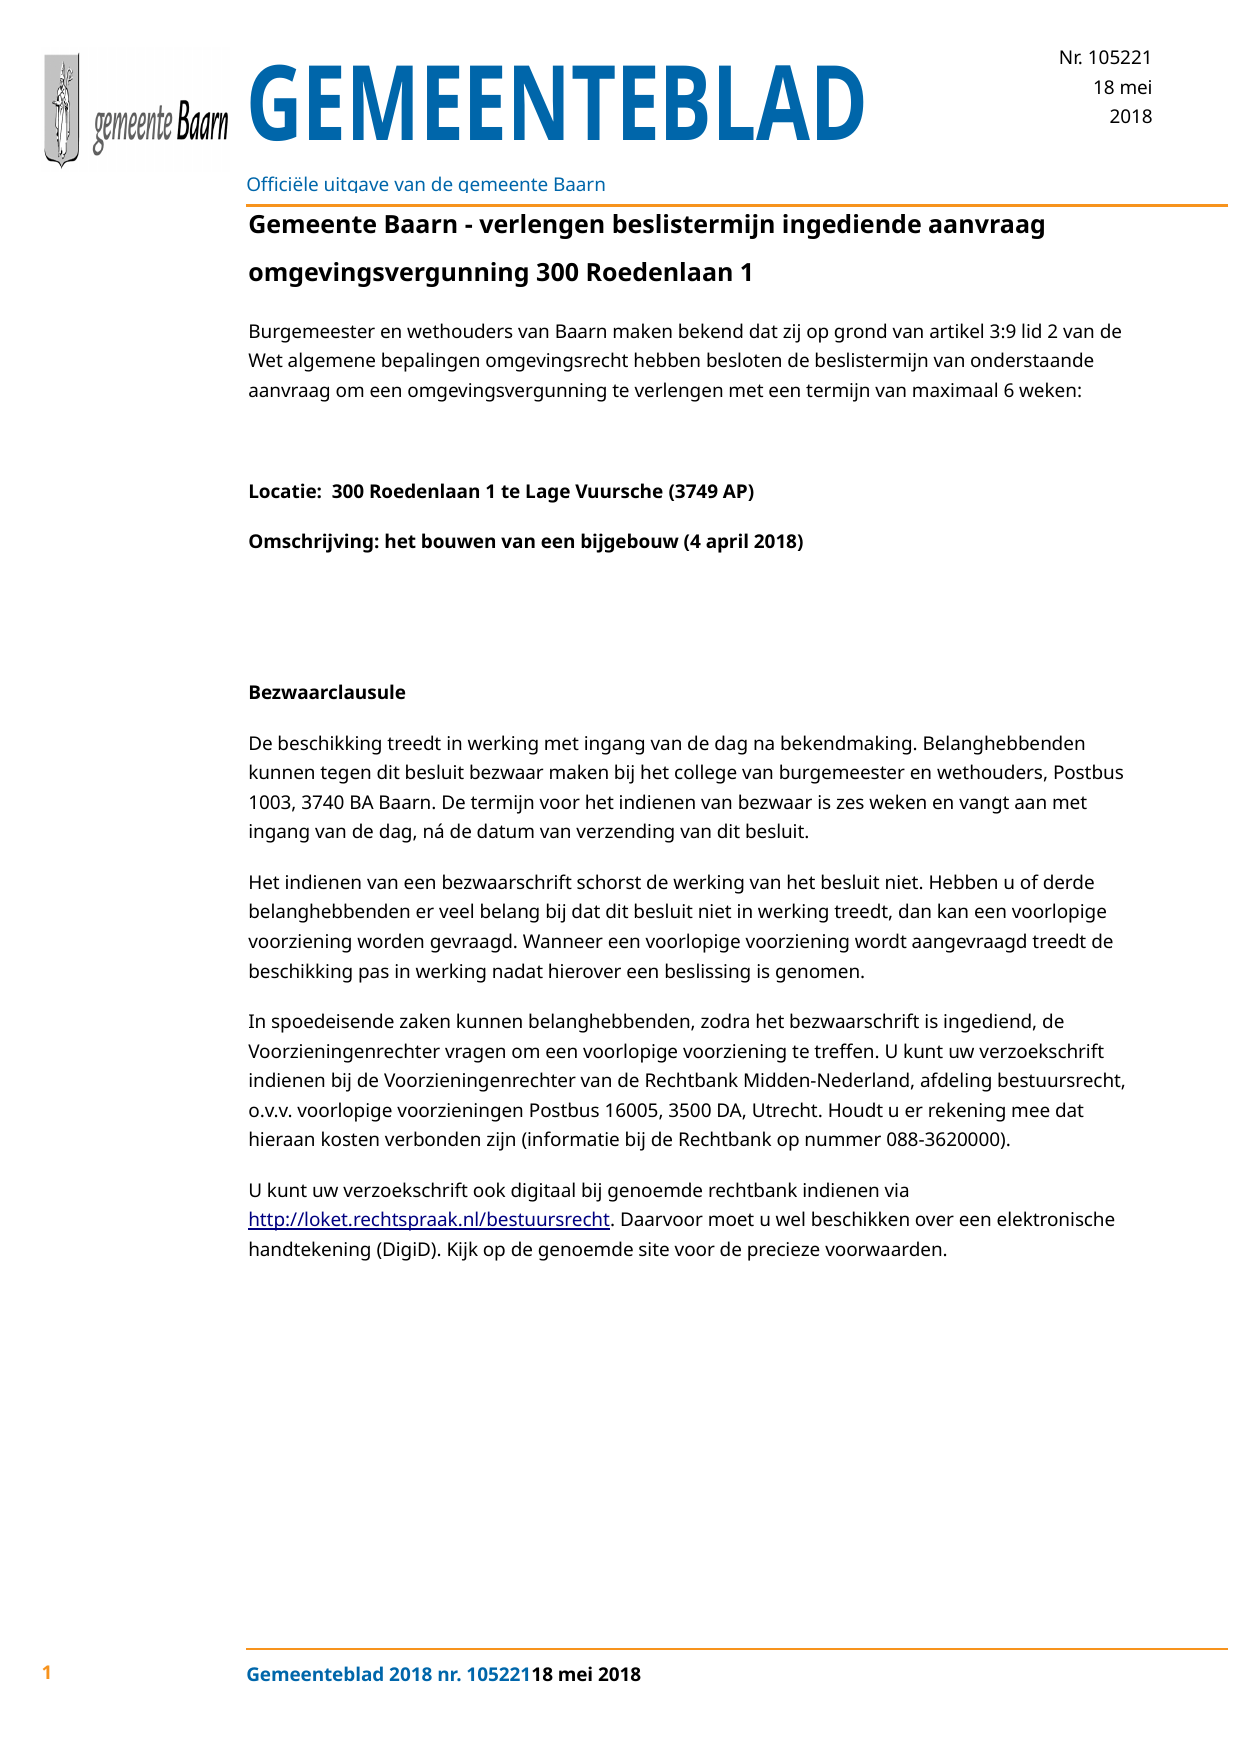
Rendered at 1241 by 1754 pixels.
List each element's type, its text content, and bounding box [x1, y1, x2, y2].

text Bezwaarclausule [248, 679, 1152, 705]
text Het indienen van een bezwaarschrift schorst de werking van het besluit niet. Hebben u of derde belanghebbenden er veel belang bij dat dit besluit niet in werking treedt, dan kan een voorlopige voorziening worden gevraagd. Wanneer een voorlopige voorziening wordt aangevraagd treedt de beschikking pas in werking nadat hierover een beslissing is genomen. [248, 869, 1152, 984]
picture [41, 47, 231, 172]
text U kunt uw verzoekschrift ook digitaal bij genoemde rechtbank indienen via http://loket.rechtspraak.nl/bestuursrecht. Daarvoor moet u wel beschikken over een elektronische handtekening (DigiD). Kijk op de genoemde site voor de precieze voorwaarden. [248, 1177, 1152, 1262]
text In spoedeisende zaken kunnen belanghebbenden, zodra het bezwaarschrift is ingediend, de Voorzieningenrechter vragen om een voorlopige voorziening te treffen. U kunt uw verzoekschrift indienen bij de Voorzieningenrechter van de Rechtbank Midden-Nederland, afdeling bestuursrecht, o.v.v. voorlopige voorzieningen Postbus 16005, 3500 DA, Utrecht. Houdt u er rekening mee dat hieraan kosten verbonden zijn (informatie bij de Rechtbank op nummer 088-3620000). [248, 1008, 1152, 1152]
text Gemeente Baarn - verlengen beslistermijn ingediende aanvraag omgevingsvergunning 300 Roedenlaan 1 [248, 207, 1152, 288]
text Omschrijving: het bouwen van een bijgebouw (4 april 2018) [248, 528, 1152, 554]
text Burgemeester en wethouders van Baarn maken bekend dat zij op grond van artikel 3:9 lid 2 van de Wet algemene bepalingen omgevingsrecht hebben besloten de beslistermijn van onderstaande aanvraag om een omgevingsvergunning te verlengen met een termijn van maximaal 6 weken: [248, 318, 1152, 403]
text De beschikking treedt in werking met ingang van de dag na bekendmaking. Belanghebbenden kunnen tegen dit besluit bezwaar maken bij het college van burgemeester en wethouders, Postbus 1003, 3740 BA Baarn. De termijn voor het indienen van bezwaar is zes weken en vangt aan met ingang van de dag, ná de datum van verzending van dit besluit. [248, 730, 1152, 844]
text Locatie: 300 Roedenlaan 1 te Lage Vuursche (3749 AP) [248, 478, 1152, 504]
